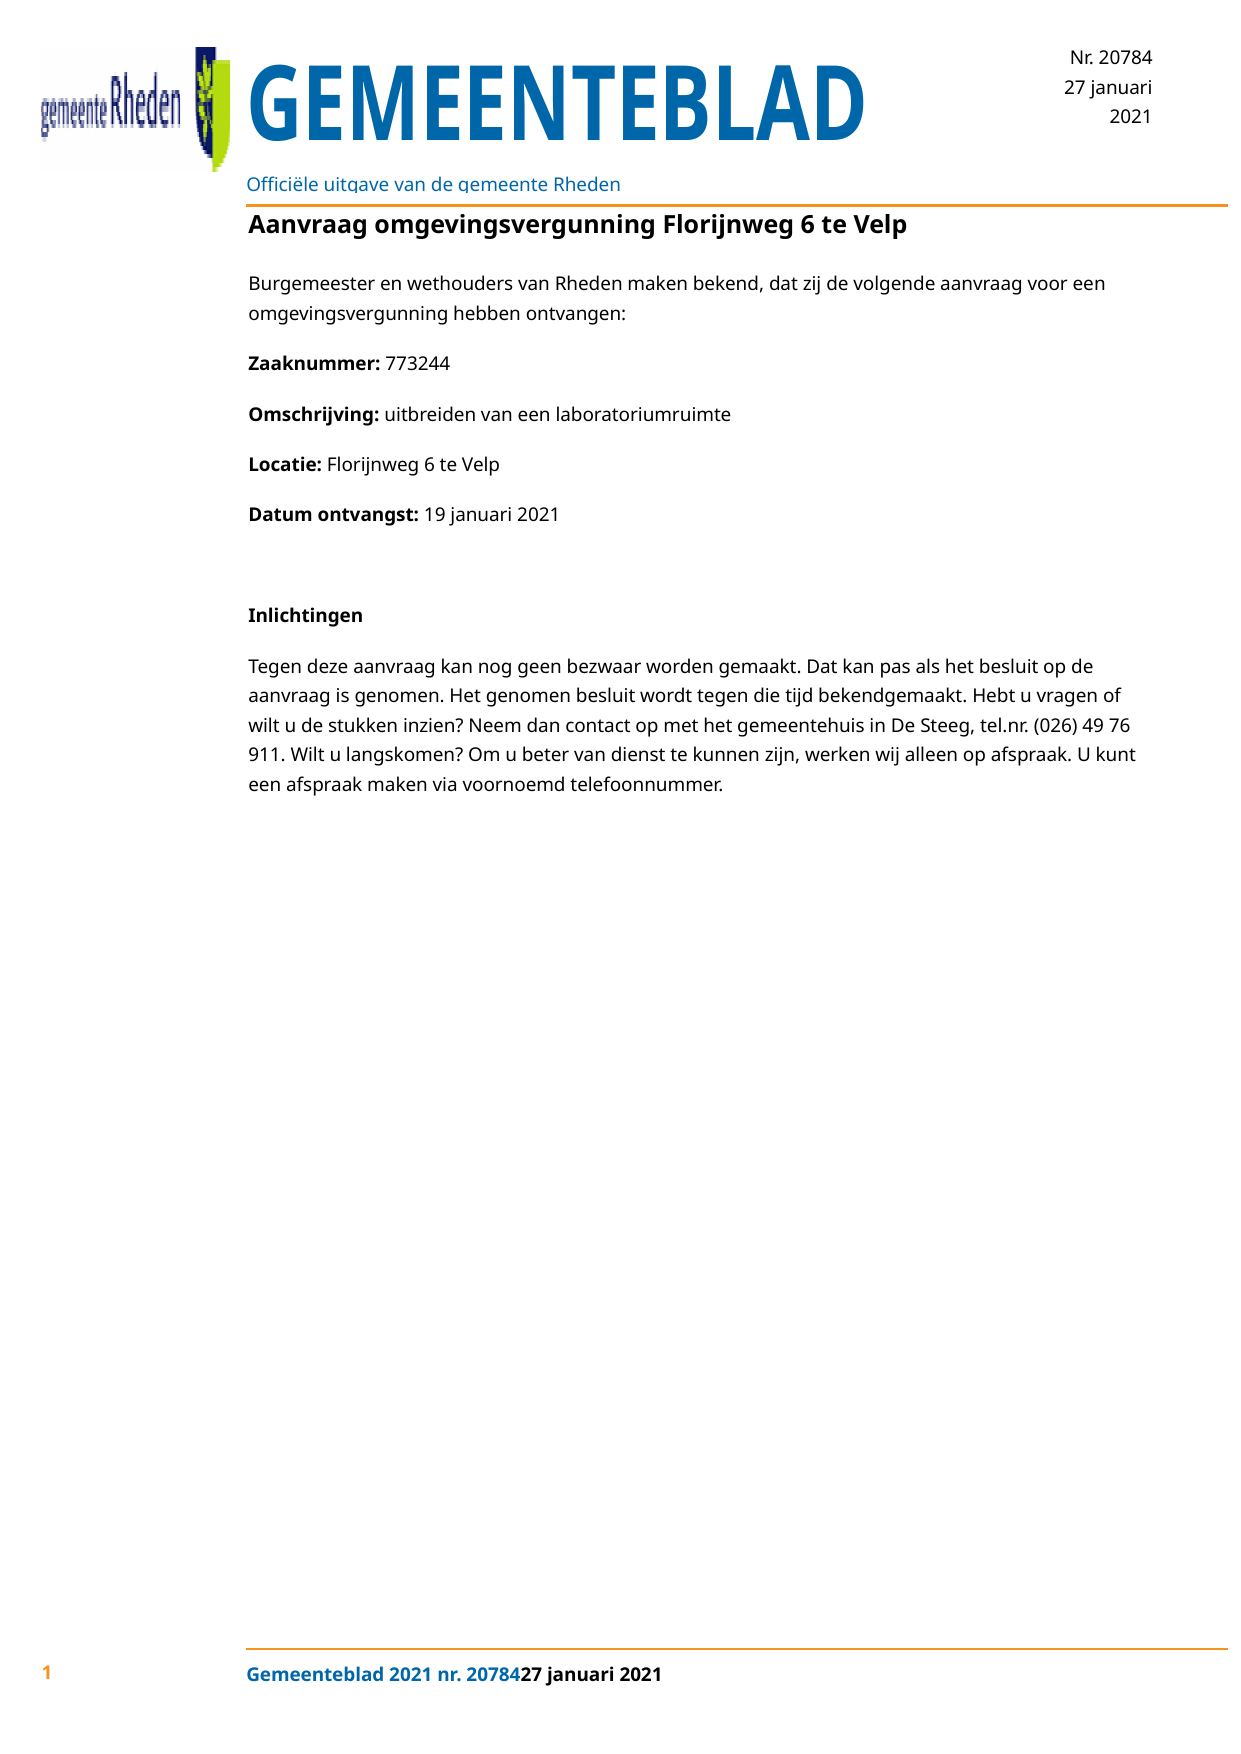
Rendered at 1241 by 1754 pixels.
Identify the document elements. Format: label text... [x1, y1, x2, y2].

text Burgemeester en wethouders van Rheden maken bekend, dat zij de volgende aanvraag voor een omgevingsvergunning hebben ontvangen: [248, 270, 1152, 326]
picture [41, 47, 231, 172]
text Zaaknummer: 773244 [248, 350, 1152, 376]
text Inlichtingen [248, 602, 1152, 628]
text Omschrijving: uitbreiden van een laboratoriumruimte [248, 401, 1152, 426]
text Datum ontvangst: 19 januari 2021 [248, 502, 1152, 527]
text Aanvraag omgevingsvergunning Florijnweg 6 te Velp [248, 207, 1152, 241]
text Locatie: Florijnweg 6 te Velp [248, 451, 1152, 477]
text Tegen deze aanvraag kan nog geen bezwaar worden gemaakt. Dat kan pas als het besluit op de aanvraag is genomen. Het genomen besluit wordt tegen die tijd bekendgemaakt. Hebt u vragen of wilt u de stukken inzien? Neem dan contact op met het gemeentehuis in De Steeg, tel.nr. (026) 49 76 911. Wilt u langskomen? Om u beter van dienst te kunnen zijn, werken wij alleen op afspraak. U kunt een afspraak maken via voornoemd telefoonnummer. [248, 653, 1152, 797]
